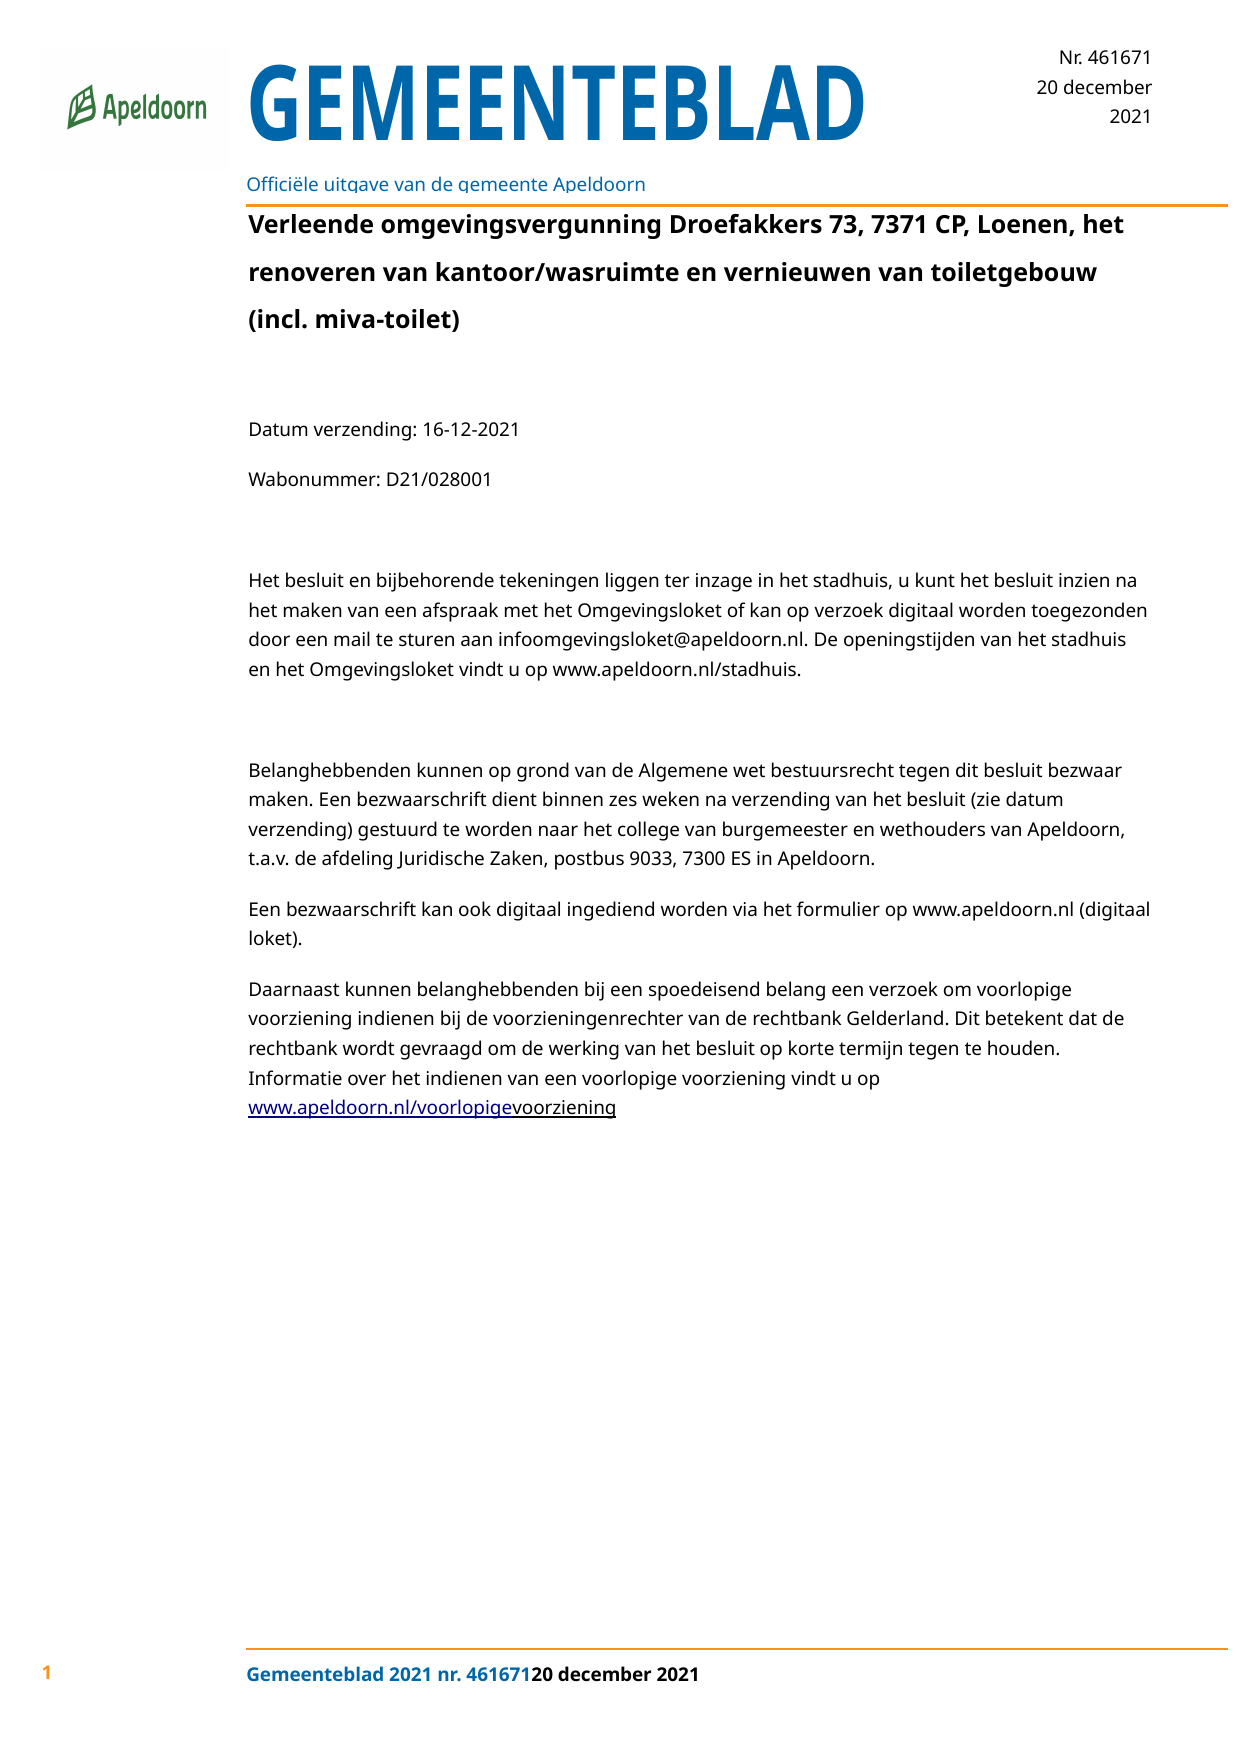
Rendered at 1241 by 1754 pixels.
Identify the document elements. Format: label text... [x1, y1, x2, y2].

text Belanghebbenden kunnen op grond van de Algemene wet bestuursrecht tegen dit besluit bezwaar maken. Een bezwaarschrift dient binnen zes weken na verzending van het besluit (zie datum verzending) gestuurd te worden naar het college van burgemeester en wethouders van Apeldoorn, t.a.v. de afdeling Juridische Zaken, postbus 9033, 7300 ES in Apeldoorn. [248, 757, 1152, 871]
text Daarnaast kunnen belanghebbenden bij een spoedeisend belang een verzoek om voorlopige voorziening indienen bij de voorzieningenrechter van de rechtbank Gelderland. Dit betekent dat de rechtbank wordt gevraagd om de werking van het besluit op korte termijn tegen te houden. Informatie over het indienen van een voorlopige voorziening vindt u op www.apeldoorn.nl/voorlopigevoorziening [248, 976, 1152, 1120]
text Een bezwaarschrift kan ook digitaal ingediend worden via het formulier op www.apeldoorn.nl (digitaal loket). [248, 896, 1152, 951]
picture [41, 47, 231, 172]
text Datum verzending: 16-12-2021 [248, 416, 1152, 442]
text Verleende omgevingsvergunning Droefakkers 73, 7371 CP, Loenen, het renoveren van kantoor/wasruimte en vernieuwen van toiletgebouw (incl. miva-toilet) [248, 207, 1152, 336]
text Het besluit en bijbehorende tekeningen liggen ter inzage in het stadhuis, u kunt het besluit inzien na het maken van een afspraak met het Omgevingsloket of kan op verzoek digitaal worden toegezonden door een mail te sturen aan infoomgevingsloket@apeldoorn.nl. De openingstijden van het stadhuis en het Omgevingsloket vindt u op www.apeldoorn.nl/stadhuis. [248, 567, 1152, 682]
text Wabonummer: D21/028001 [248, 466, 1152, 492]
